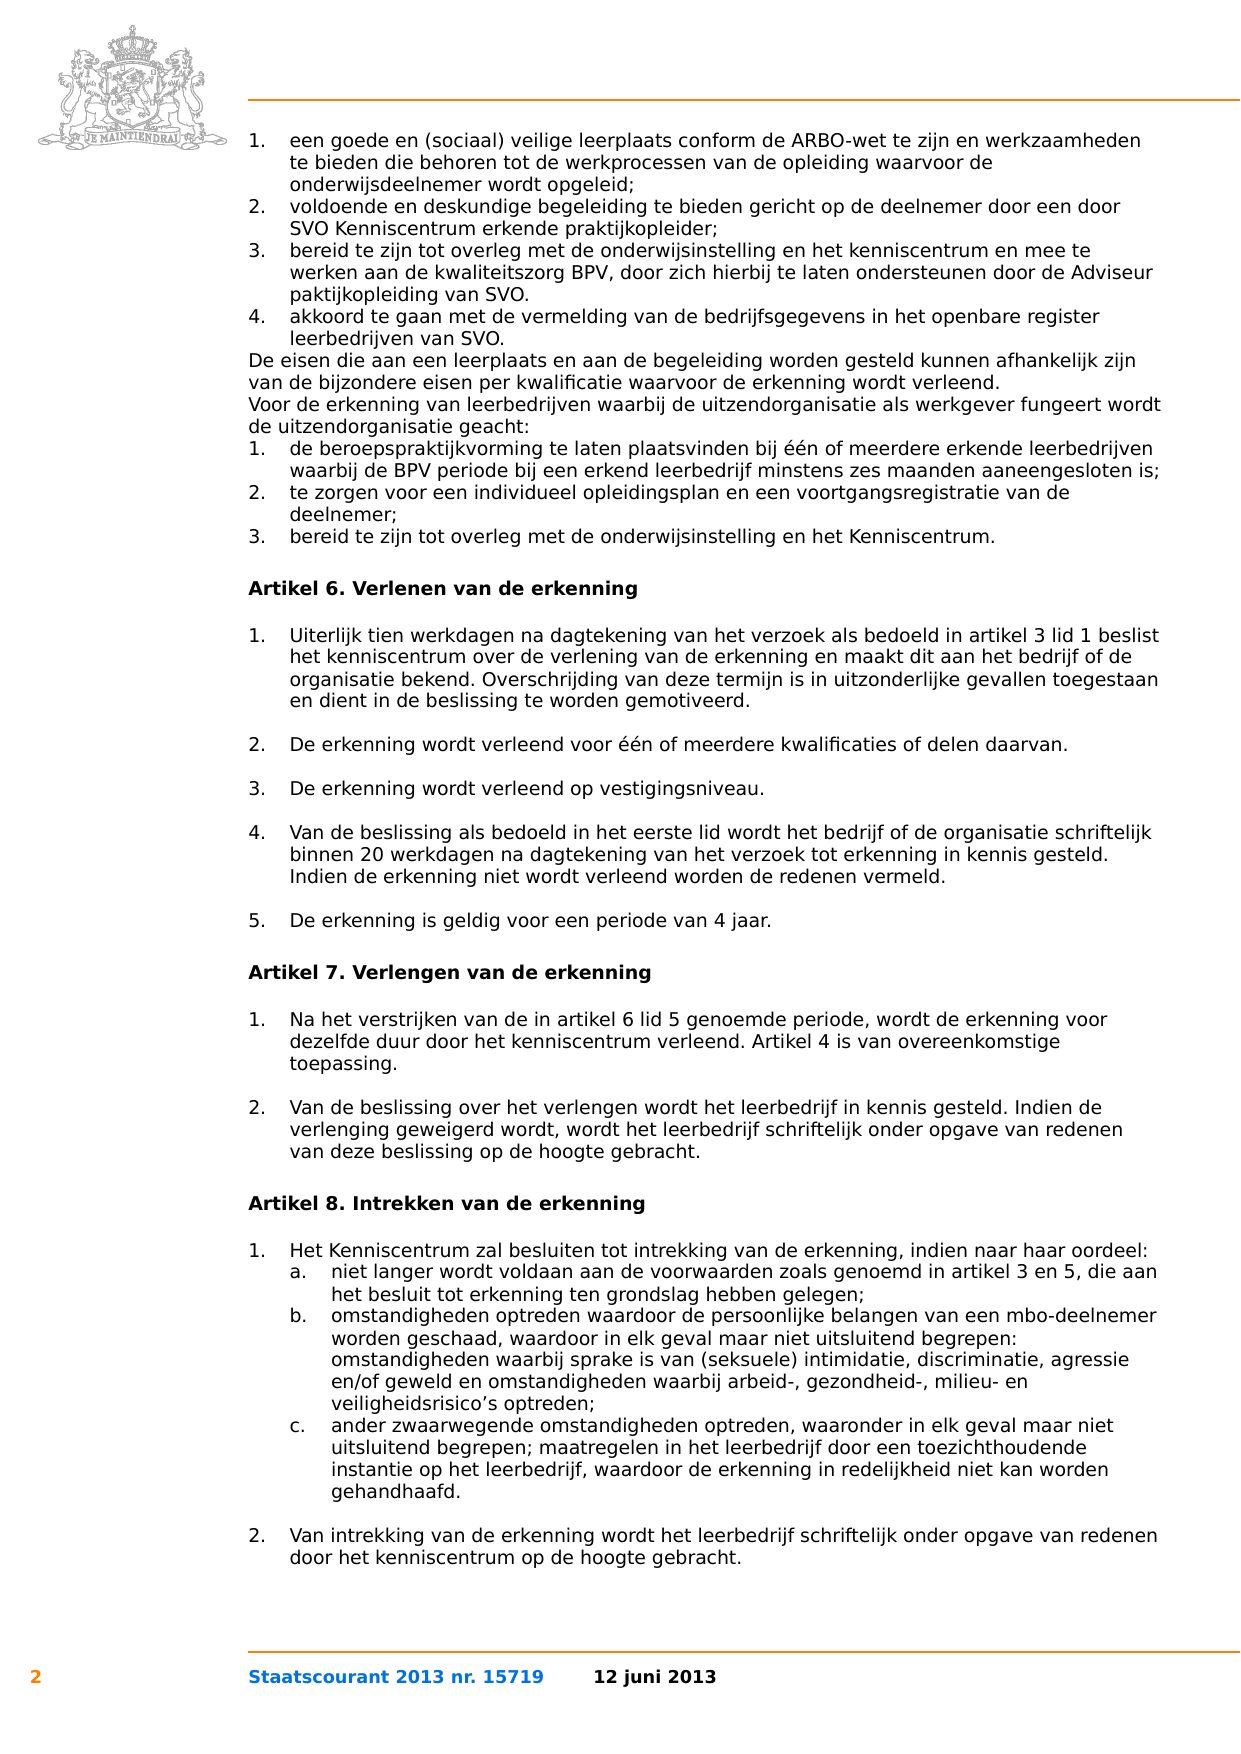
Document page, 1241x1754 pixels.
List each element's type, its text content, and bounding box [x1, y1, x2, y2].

text 1. Uiterlijk tien werkdagen na dagtekening van het verzoek als bedoeld in artikel 3 lid 1 beslist het kenniscentrum over de verlening van de erkenning en maakt dit aan het bedrijf of de organisatie bekend. Overschrijding van deze termijn is in uitzonderlijke gevallen toegestaan en dient in de beslissing te worden gemotiveerd. [248, 624, 1163, 712]
subtitle Artikel 7. Verlengen van de erkenning [248, 962, 1163, 984]
text 3. bereid te zijn tot overleg met de onderwijsinstelling en het Kenniscentrum. [248, 526, 1163, 547]
picture [38, 25, 227, 150]
text 2. Van intrekking van de erkenning wordt het leerbedrijf schriftelijk onder opgave van redenen door het kenniscentrum op de hoogte gebracht. [248, 1525, 1163, 1569]
text 2. te zorgen voor een individueel opleidingsplan en een voortgangsregistratie van de deelnemer; [248, 482, 1163, 526]
subtitle Artikel 8. Intrekken van de erkenning [248, 1192, 1163, 1214]
text 4. Van de beslissing als bedoeld in het eerste lid wordt het bedrijf of de organisatie schriftelijk binnen 20 werkdagen na dagtekening van het verzoek tot erkenning in kennis gesteld. Indien de erkenning niet wordt verleend worden de redenen vermeld. [248, 822, 1163, 888]
text 3. bereid te zijn tot overleg met de onderwijsinstelling en het kenniscentrum en mee te werken aan de kwaliteitszorg BPV, door zich hierbij te laten ondersteunen door de Adviseur paktijkopleiding van SVO. [248, 240, 1163, 306]
text 5. De erkenning is geldig voor een periode van 4 jaar. [248, 910, 1163, 932]
text 2. Van de beslissing over het verlengen wordt het leerbedrijf in kennis gesteld. Indien de verlenging geweigerd wordt, wordt het leerbedrijf schriftelijk onder opgave van redenen van deze beslissing op de hoogte gebracht. [248, 1097, 1163, 1162]
text c. ander zwaarwegende omstandigheden optreden, waaronder in elk geval maar niet uitsluitend begrepen; maatregelen in het leerbedrijf door een toezichthoudende instantie op het leerbedrijf, waardoor de erkenning in redelijkheid niet kan worden gehandhaafd. [289, 1415, 1163, 1503]
text b. omstandigheden optreden waardoor de persoonlijke belangen van een mbo-deelnemer worden geschaad, waardoor in elk geval maar niet uitsluitend begrepen: omstandigheden waarbij sprake is van (seksuele) intimidatie, discriminatie, agressie en/of geweld en omstandigheden waarbij arbeid-, gezondheid-, milieu- en veiligheidsrisico’s optreden; [289, 1305, 1163, 1415]
text De eisen die aan een leerplaats en aan de begeleiding worden gesteld kunnen afhankelijk zijn van de bijzondere eisen per kwalificatie waarvoor de erkenning wordt verleend. [248, 350, 1163, 394]
text 3. De erkenning wordt verleend op vestigingsniveau. [248, 778, 1163, 800]
text 2. De erkenning wordt verleend voor één of meerdere kwalificaties of delen daarvan. [248, 734, 1163, 756]
text 1. Na het verstrijken van de in artikel 6 lid 5 genoemde periode, wordt de erkenning voor dezelfde duur door het kenniscentrum verleend. Artikel 4 is van overeenkomstige toepassing. [248, 1009, 1163, 1075]
text Voor de erkenning van leerbedrijven waarbij de uitzendorganisatie als werkgever fungeert wordt de uitzendorganisatie geacht: [248, 394, 1163, 438]
text 4. akkoord te gaan met de vermelding van de bedrijfsgegevens in het openbare register leerbedrijven van SVO. [248, 306, 1163, 350]
text 1. de beroepspraktijkvorming te laten plaatsvinden bij één of meerdere erkende leerbedrijven waarbij de BPV periode bij een erkend leerbedrijf minstens zes maanden aaneengesloten is; [248, 438, 1163, 482]
text 2. voldoende en deskundige begeleiding te bieden gericht op de deelnemer door een door SVO Kenniscentrum erkende praktijkopleider; [248, 196, 1163, 240]
text 1. Het Kenniscentrum zal besluiten tot intrekking van de erkenning, indien naar haar oordeel: [248, 1239, 1163, 1261]
subtitle Artikel 6. Verlenen van de erkenning [248, 577, 1163, 599]
text 1. een goede en (sociaal) veilige leerplaats conform de ARBO-wet te zijn en werkzaamheden te bieden die behoren tot de werkprocessen van de opleiding waarvoor de onderwijsdeelnemer wordt opgeleid; [248, 130, 1163, 196]
text a. niet langer wordt voldaan aan de voorwaarden zoals genoemd in artikel 3 en 5, die aan het besluit tot erkenning ten grondslag hebben gelegen; [289, 1261, 1163, 1305]
